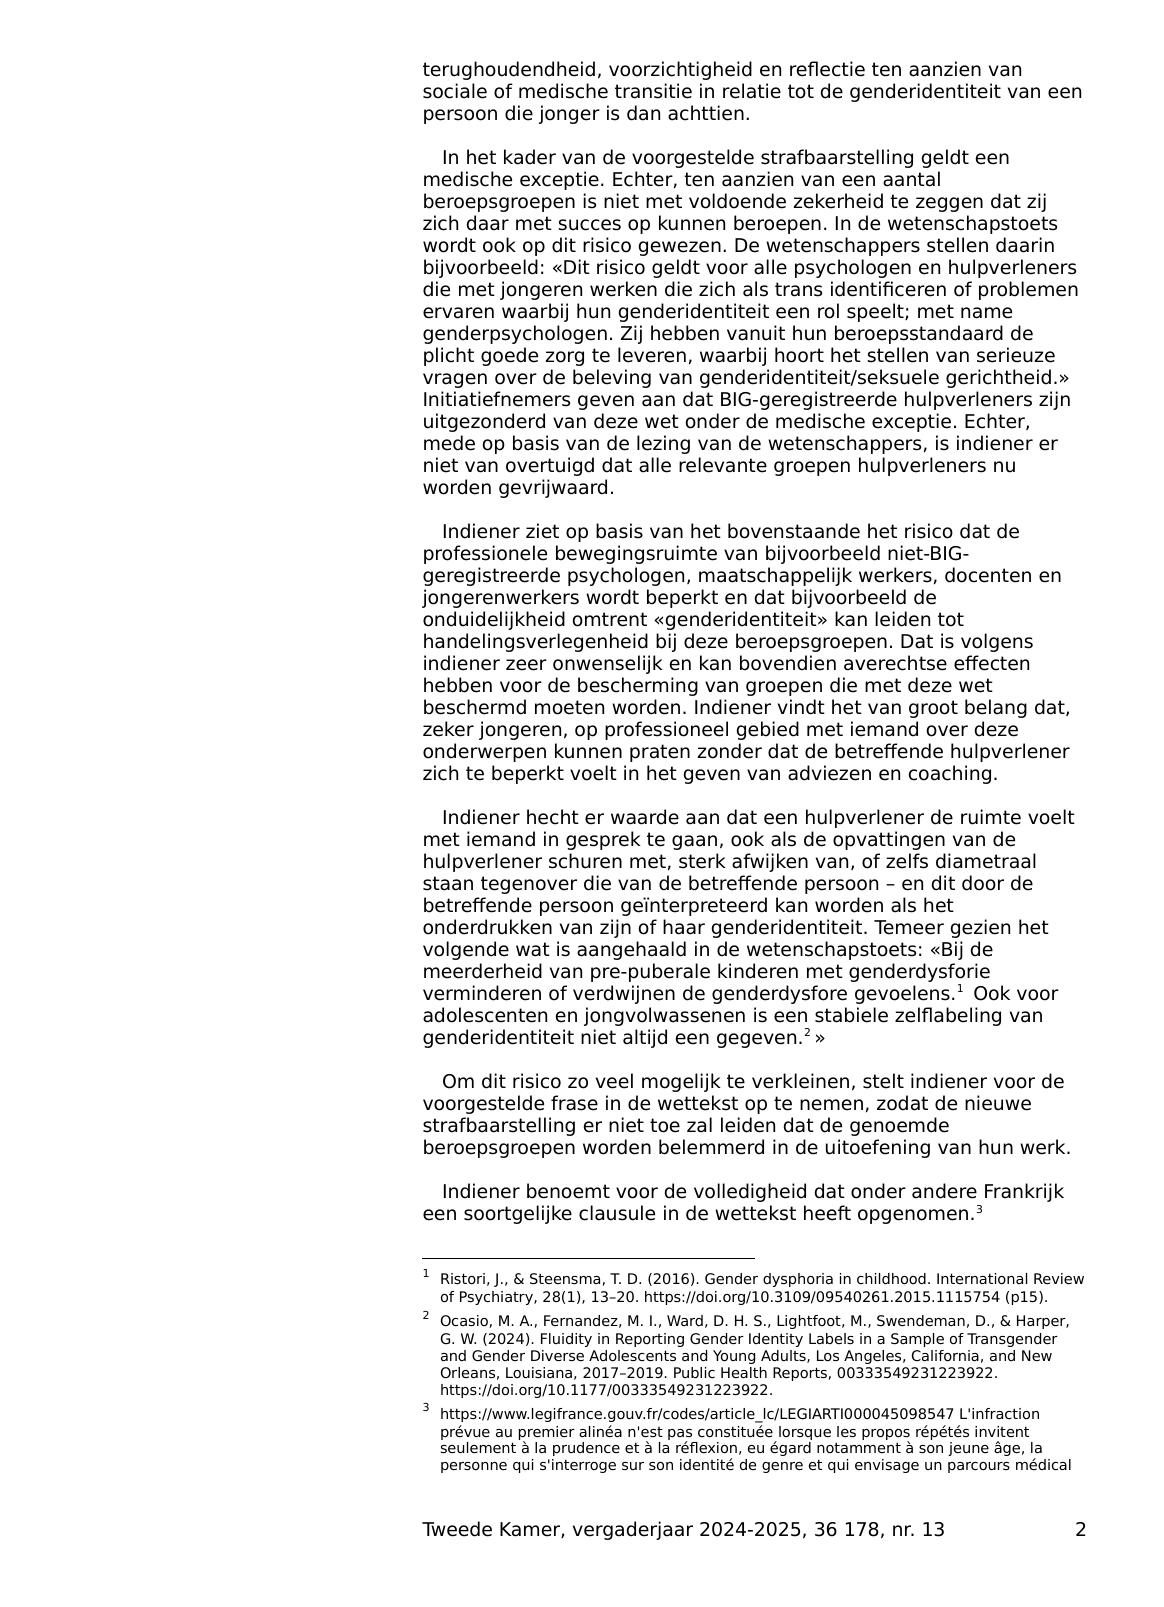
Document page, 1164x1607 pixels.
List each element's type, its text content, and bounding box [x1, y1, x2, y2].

text https://www.legifrance.gouv.fr/codes/article_lc/LEGIARTI000045098547 L'infraction prévue au premier alinéa n'est pas constituée lorsque les propos répétés invitent seulement à la prudence et à la réflexion, eu égard notamment à son jeune âge, la personne qui s'interroge sur son identité de genre et qui envisage un parcours médical [422, 1402, 1087, 1474]
text terughoudendheid, voorzichtigheid en reflectie ten aanzien van sociale of medische transitie in relatie tot de genderidentiteit van een persoon die jonger is dan achttien. [422, 59, 1087, 125]
text Ristori, J., & Steensma, T. D. (2016). Gender dysphoria in childhood. International Review of Psychiatry, 28(1), 13–20. https://doi.org/10.3109/09540261.2015.1115754 (p15). [422, 1267, 1087, 1306]
text In het kader van de voorgestelde strafbaarstelling geldt een medische exceptie. Echter, ten aanzien van een aantal beroepsgroepen is niet met voldoende zekerheid te zeggen dat zij zich daar met succes op kunnen beroepen. In de wetenschapstoets wordt ook op dit risico gewezen. De wetenschappers stellen daarin bijvoorbeeld: «Dit risico geldt voor alle psychologen en hulpverleners die met jongeren werken die zich als trans identificeren of problemen ervaren waarbij hun genderidentiteit een rol speelt; met name genderpsychologen. Zij hebben vanuit hun beroepsstandaard de plicht goede zorg te leveren, waarbij hoort het stellen van serieuze vragen over de beleving van genderidentiteit/seksuele gerichtheid.» Initiatiefnemers geven aan dat BIG-geregistreerde hulpverleners zijn uitgezonderd van deze wet onder de medische exceptie. Echter, mede op basis van de lezing van de wetenschappers, is indiener er niet van overtuigd dat alle relevante groepen hulpverleners nu worden gevrijwaard. [422, 147, 1087, 499]
text Indiener ziet op basis van het bovenstaande het risico dat de professionele bewegingsruimte van bijvoorbeeld niet-BIG-geregistreerde psychologen, maatschappelijk werkers, docenten en jongerenwerkers wordt beperkt en dat bijvoorbeeld de onduidelijkheid omtrent «genderidentiteit» kan leiden tot handelingsverlegenheid bij deze beroepsgroepen. Dat is volgens indiener zeer onwenselijk en kan bovendien averechtse effecten hebben voor de bescherming van groepen die met deze wet beschermd moeten worden. Indiener vindt het van groot belang dat, zeker jongeren, op professioneel gebied met iemand over deze onderwerpen kunnen praten zonder dat de betreffende hulpverlener zich te beperkt voelt in het geven van adviezen en coaching. [422, 521, 1087, 785]
text Indiener hecht er waarde aan dat een hulpverlener de ruimte voelt met iemand in gesprek te gaan, ook als de opvattingen van de hulpverlener schuren met, sterk afwijken van, of zelfs diametraal staan tegenover die van de betreffende persoon – en dit door de betreffende persoon geïnterpreteerd kan worden als het onderdrukken van zijn of haar genderidentiteit. Temeer gezien het volgende wat is aangehaald in de wetenschapstoets: «Bij de meerderheid van pre-puberale kinderen met genderdysforie verminderen of verdwijnen de genderdysfore gevoelens. Ook voor adolescenten en jongvolwassenen is een stabiele zelflabeling van genderidentiteit niet altijd een gegeven.» [422, 807, 1087, 1049]
text Ocasio, M. A., Fernandez, M. I., Ward, D. H. S., Lightfoot, M., Swendeman, D., & Harper, G. W. (2024). Fluidity in Reporting Gender Identity Labels in a Sample of Transgender and Gender Diverse Adolescents and Young Adults, Los Angeles, California, and New Orleans, Louisiana, 2017–2019. Public Health Reports, 00333549231223922. https://doi.org/10.1177/00333549231223922. [422, 1309, 1087, 1399]
text Indiener benoemt voor de volledigheid dat onder andere Frankrijk een soortgelijke clausule in de wettekst heeft opgenomen. [422, 1181, 1087, 1225]
text Om dit risico zo veel mogelijk te verkleinen, stelt indiener voor de voorgestelde frase in de wettekst op te nemen, zodat de nieuwe strafbaarstelling er niet toe zal leiden dat de genoemde beroepsgroepen worden belemmerd in de uitoefening van hun werk. [422, 1071, 1087, 1159]
